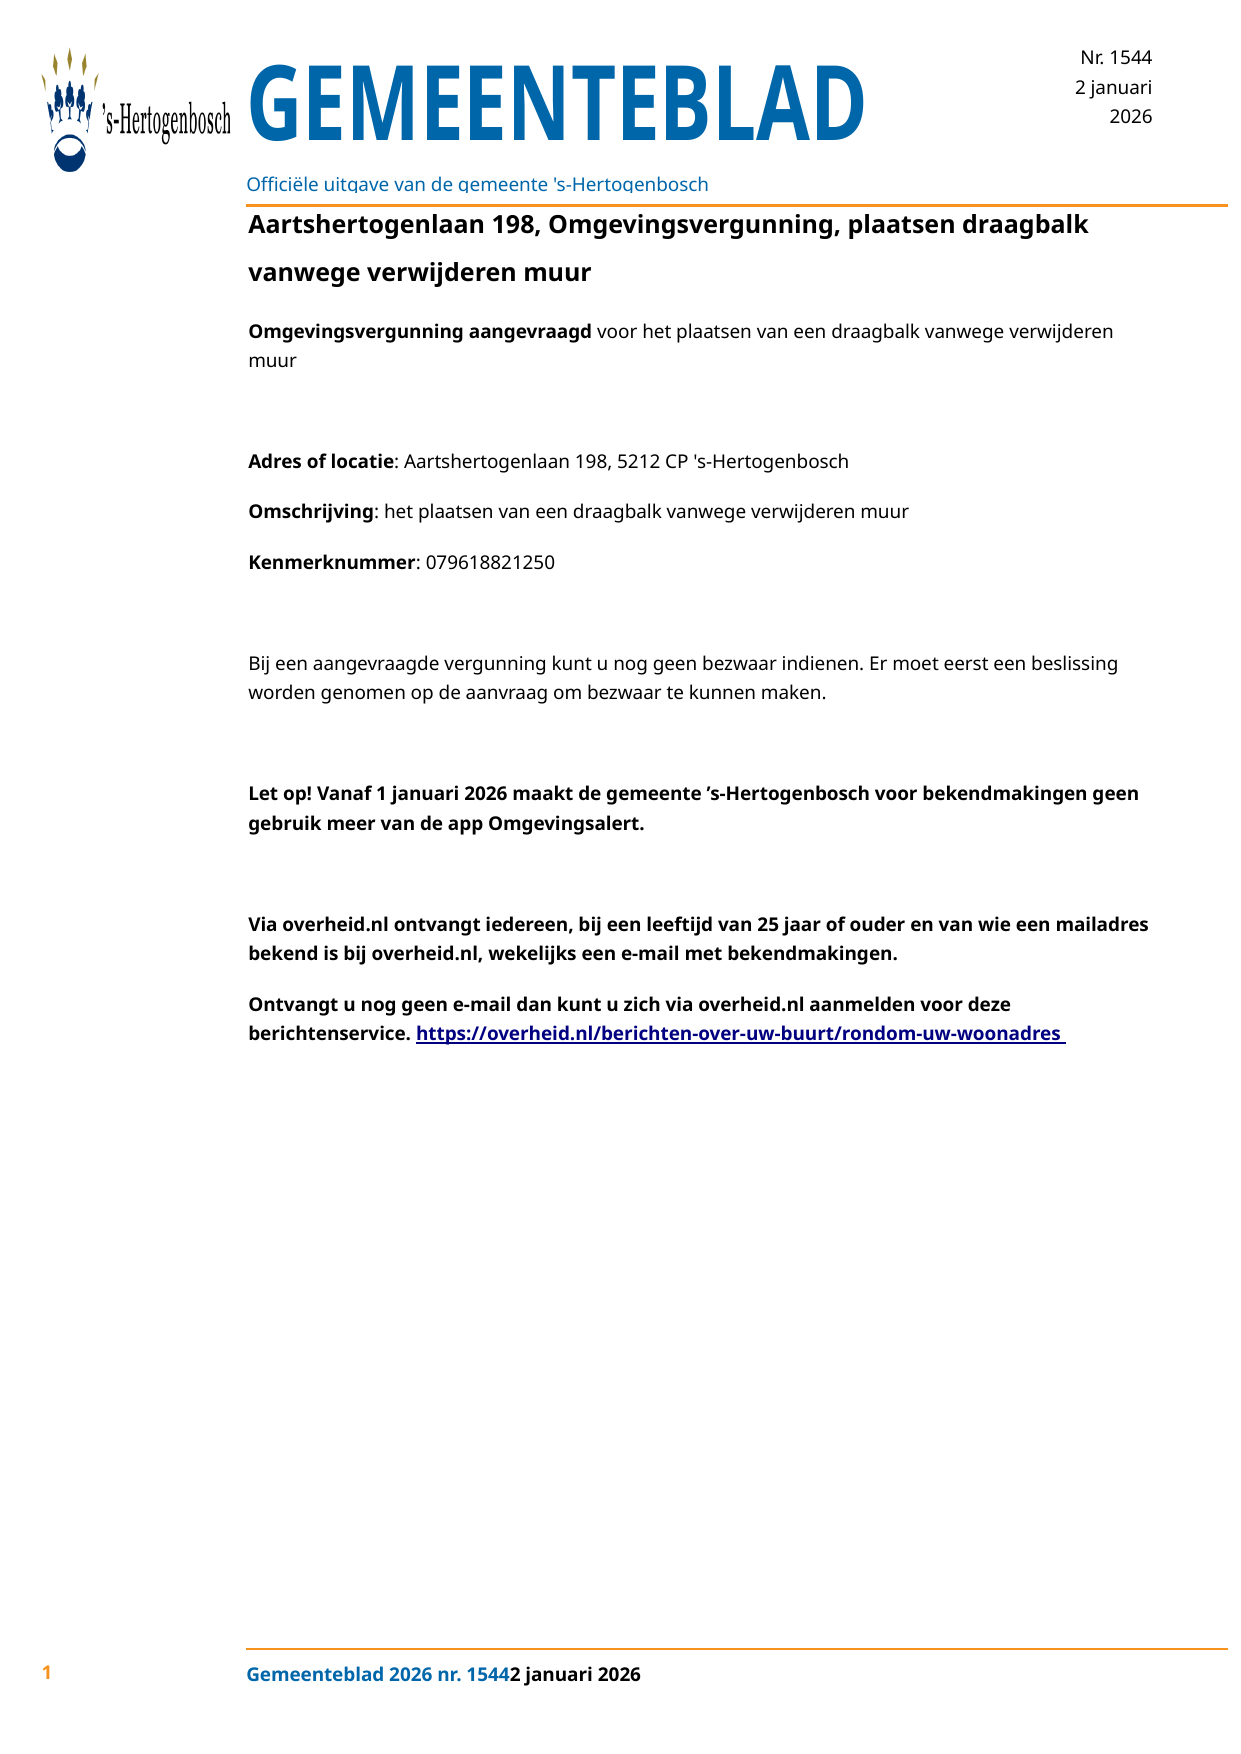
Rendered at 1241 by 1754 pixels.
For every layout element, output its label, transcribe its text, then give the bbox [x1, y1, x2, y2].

text Let op! Vanaf 1 januari 2026 maakt de gemeente ’s-Hertogenbosch voor bekendmakingen geen gebruik meer van de app Omgevingsalert. [248, 780, 1152, 836]
text Adres of locatie: Aartshertogenlaan 198, 5212 CP 's-Hertogenbosch [248, 448, 1152, 474]
text Omschrijving: het plaatsen van een draagbalk vanwege verwijderen muur [248, 499, 1152, 524]
text Omgevingsvergunning aangevraagd voor het plaatsen van een draagbalk vanwege verwijderen muur [248, 318, 1152, 373]
text Ontvangt u nog geen e-mail dan kunt u zich via overheid.nl aanmelden voor deze berichtenservice. https://overheid.nl/berichten-over-uw-buurt/rondom-uw-woonadres [248, 991, 1152, 1046]
text Kenmerknummer: 079618821250 [248, 549, 1152, 575]
text Bij een aangevraagde vergunning kunt u nog geen bezwaar indienen. Er moet eerst een beslissing worden genomen op de aanvraag om bezwaar te kunnen maken. [248, 650, 1152, 705]
text Aartshertogenlaan 198, Omgevingsvergunning, plaatsen draagbalk vanwege verwijderen muur [248, 207, 1152, 288]
picture [41, 47, 231, 172]
text Via overheid.nl ontvangt iedereen, bij een leeftijd van 25 jaar of ouder en van wie een mailadres bekend is bij overheid.nl, wekelijks een e-mail met bekendmakingen. [248, 911, 1152, 966]
